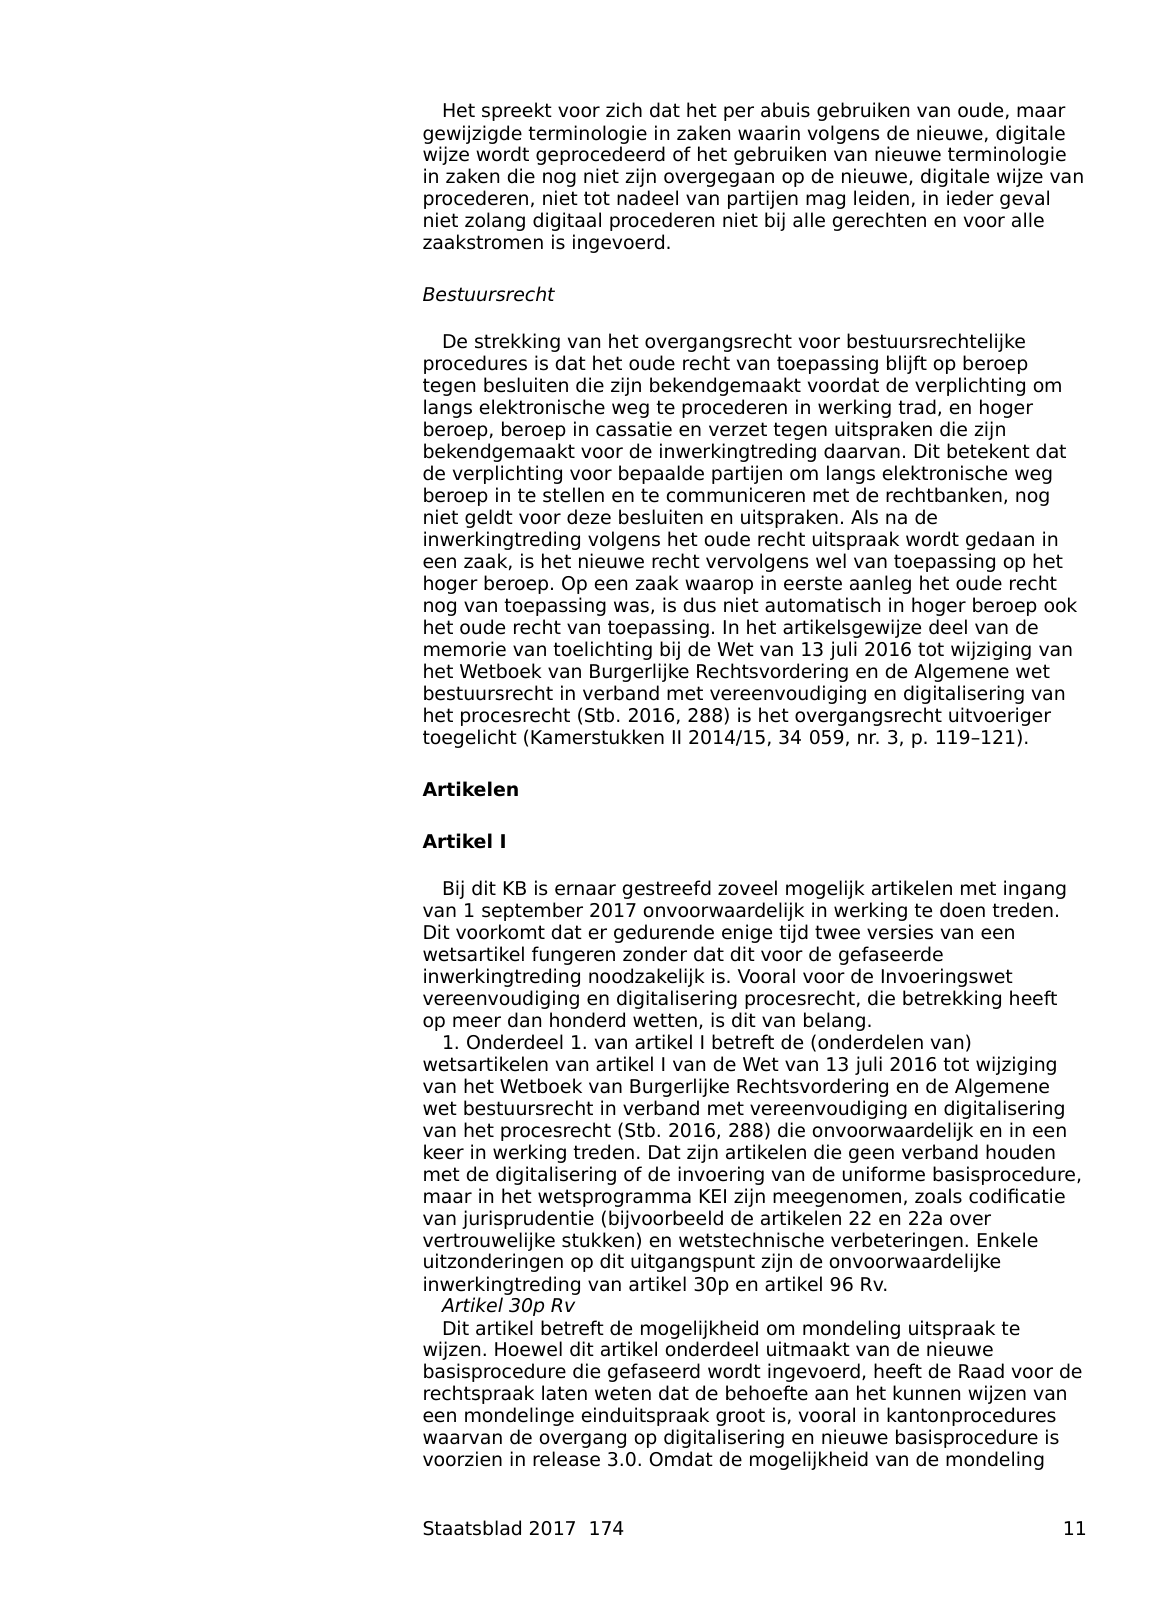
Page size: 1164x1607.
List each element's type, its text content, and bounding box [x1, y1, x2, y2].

text Het spreekt voor zich dat het per abuis gebruiken van oude, maar gewijzigde terminologie in zaken waarin volgens de nieuwe, digitale wijze wordt geprocedeerd of het gebruiken van nieuwe terminologie in zaken die nog niet zijn overgegaan op de nieuwe, digitale wijze van procederen, niet tot nadeel van partijen mag leiden, in ieder geval niet zolang digitaal procederen niet bij alle gerechten en voor alle zaakstromen is ingevoerd. [422, 100, 1087, 254]
subtitle Artikelen [422, 779, 1087, 801]
text Dit artikel betreft de mogelijkheid om mondeling uitspraak te wijzen. Hoewel dit artikel onderdeel uitmaakt van de nieuwe basisprocedure die gefaseerd wordt ingevoerd, heeft de Raad voor de rechtspraak laten weten dat de behoefte aan het kunnen wijzen van een mondelinge einduitspraak groot is, vooral in kantonprocedures waarvan de overgang op digitalisering en nieuwe basisprocedure is voorzien in release 3.0. Omdat de mogelijkheid van de mondeling [422, 1317, 1087, 1471]
text Bij dit KB is ernaar gestreefd zoveel mogelijk artikelen met ingang van 1 september 2017 onvoorwaardelijk in werking te doen treden. Dit voorkomt dat er gedurende enige tijd twee versies van een wetsartikel fungeren zonder dat dit voor de gefaseerde inwerkingtreding noodzakelijk is. Vooral voor de Invoeringswet vereenvoudiging en digitalisering procesrecht, die betrekking heeft op meer dan honderd wetten, is dit van belang. [422, 878, 1087, 1032]
subtitle Bestuursrecht [422, 284, 1087, 306]
text De strekking van het overgangsrecht voor bestuursrechtelijke procedures is dat het oude recht van toepassing blijft op beroep tegen besluiten die zijn bekendgemaakt voordat de verplichting om langs elektronische weg te procederen in werking trad, en hoger beroep, beroep in cassatie en verzet tegen uitspraken die zijn bekendgemaakt voor de inwerkingtreding daarvan. Dit betekent dat de verplichting voor bepaalde partijen om langs elektronische weg beroep in te stellen en te communiceren met de rechtbanken, nog niet geldt voor deze besluiten en uitspraken. Als na de inwerkingtreding volgens het oude recht uitspraak wordt gedaan in een zaak, is het nieuwe recht vervolgens wel van toepassing op het hoger beroep. Op een zaak waarop in eerste aanleg het oude recht nog van toepassing was, is dus niet automatisch in hoger beroep ook het oude recht van toepassing. In het artikelsgewijze deel van de memorie van toelichting bij de Wet van 13 juli 2016 tot wijziging van het Wetboek van Burgerlijke Rechtsvordering en de Algemene wet bestuursrecht in verband met vereenvoudiging en digitalisering van het procesrecht (Stb. 2016, 288) is het overgangsrecht uitvoeriger toegelicht (Kamerstukken II 2014/15, 34 059, nr. 3, p. 119–121). [422, 331, 1087, 749]
text 1. Onderdeel 1. van artikel I betreft de (onderdelen van) wetsartikelen van artikel I van de Wet van 13 juli 2016 tot wijziging van het Wetboek van Burgerlijke Rechtsvordering en de Algemene wet bestuursrecht in verband met vereenvoudiging en digitalisering van het procesrecht (Stb. 2016, 288) die onvoorwaardelijk en in een keer in werking treden. Dat zijn artikelen die geen verband houden met de digitalisering of de invoering van de uniforme basisprocedure, maar in het wetsprogramma KEI zijn meegenomen, zoals codificatie van jurisprudentie (bijvoorbeeld de artikelen 22 en 22a over vertrouwelijke stukken) en wetstechnische verbeteringen. Enkele uitzonderingen op dit uitgangspunt zijn de onvoorwaardelijke inwerkingtreding van artikel 30p en artikel 96 Rv. [422, 1032, 1087, 1295]
subtitle Artikel I [422, 831, 1087, 853]
text Artikel 30p Rv [422, 1295, 1087, 1317]
